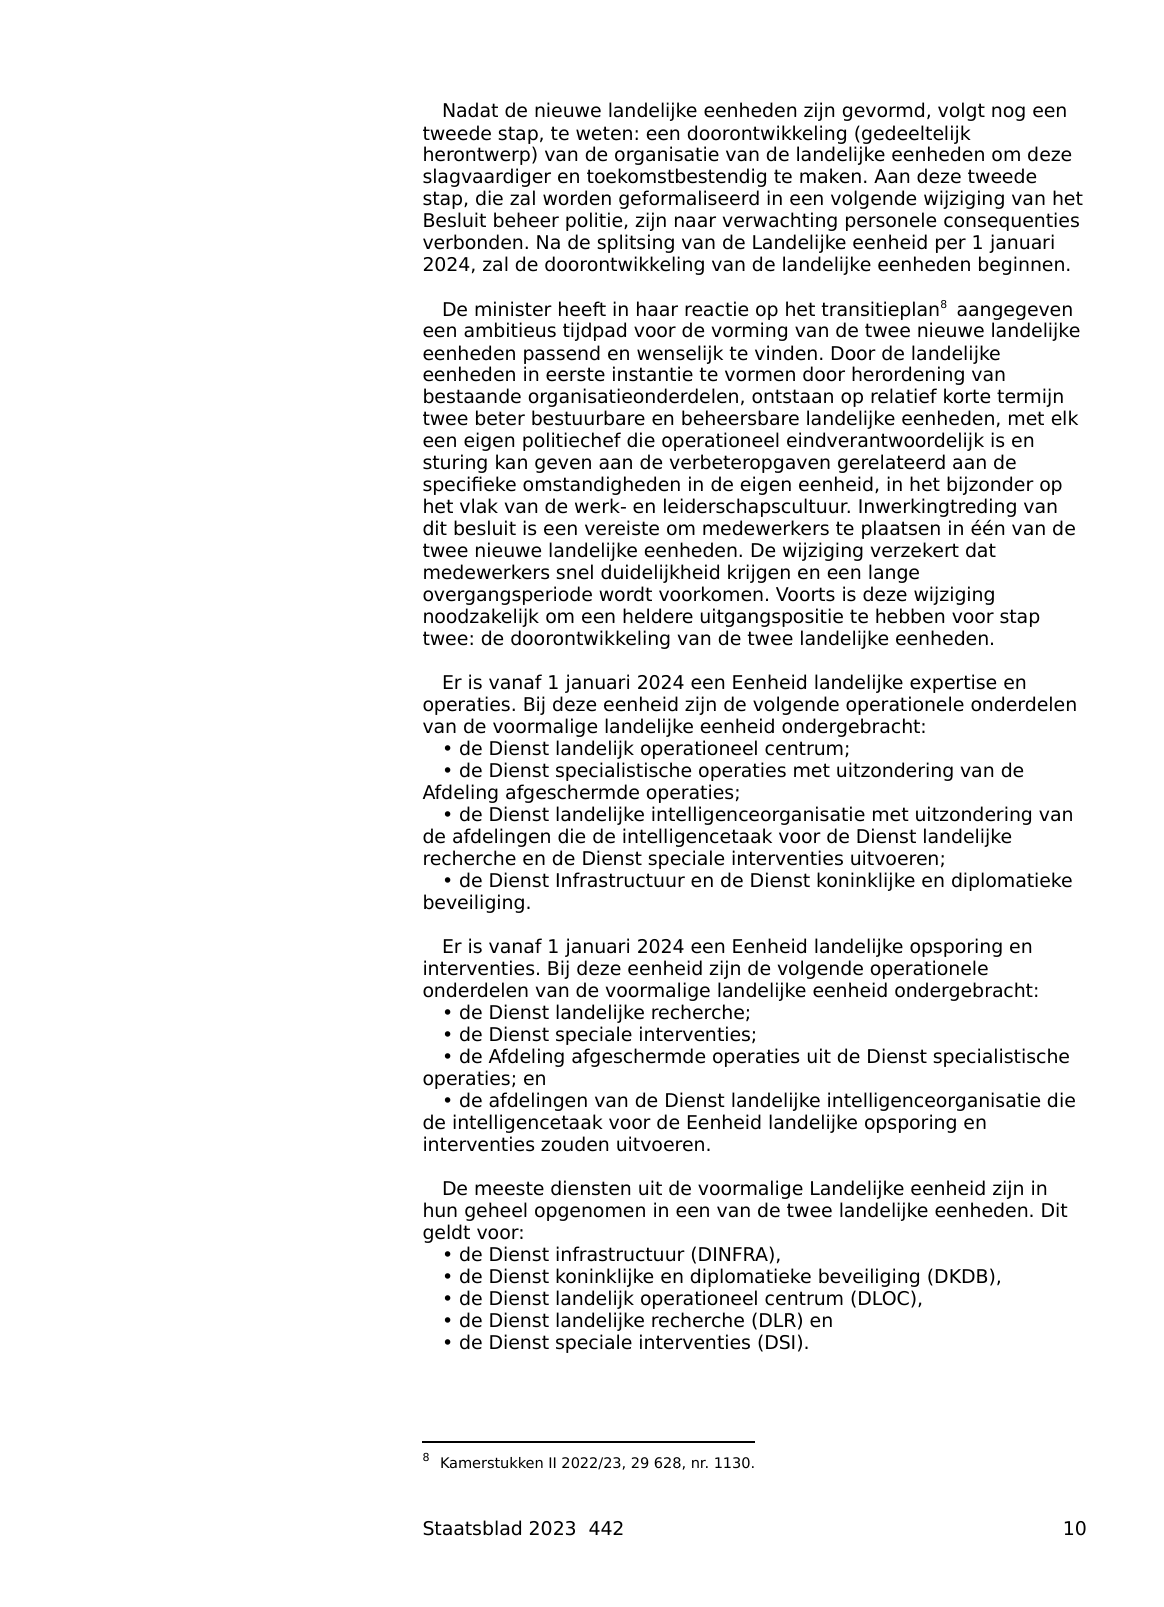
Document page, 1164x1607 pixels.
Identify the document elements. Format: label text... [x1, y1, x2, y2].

text De meeste diensten uit de voormalige Landelijke eenheid zijn in hun geheel opgenomen in een van de twee landelijke eenheden. Dit geldt voor: [422, 1178, 1087, 1244]
text Er is vanaf 1 januari 2024 een Eenheid landelijke opsporing en interventies. Bij deze eenheid zijn de volgende operationele onderdelen van de voormalige landelijke eenheid ondergebracht: [422, 936, 1087, 1002]
text • de Dienst specialistische operaties met uitzondering van de Afdeling afgeschermde operaties; [422, 760, 1087, 804]
text • de Dienst koninklijke en diplomatieke beveiliging (DKDB), [422, 1266, 1087, 1288]
text Er is vanaf 1 januari 2024 een Eenheid landelijke expertise en operaties. Bij deze eenheid zijn de volgende operationele onderdelen van de voormalige landelijke eenheid ondergebracht: [422, 672, 1087, 738]
text • de Dienst landelijke intelligenceorganisatie met uitzondering van de afdelingen die de intelligencetaak voor de Dienst landelijke recherche en de Dienst speciale interventies uitvoeren; [422, 804, 1087, 870]
text • de Afdeling afgeschermde operaties uit de Dienst specialistische operaties; en [422, 1046, 1087, 1090]
text • de Dienst speciale interventies; [422, 1024, 1087, 1046]
text Kamerstukken II 2022/23, 29 628, nr. 1130. [422, 1451, 1087, 1473]
text • de Dienst infrastructuur (DINFRA), [422, 1244, 1087, 1266]
text • de Dienst landelijke recherche (DLR) en [422, 1310, 1087, 1332]
text • de Dienst landelijk operationeel centrum (DLOC), [422, 1288, 1087, 1310]
text • de afdelingen van de Dienst landelijke intelligenceorganisatie die de intelligencetaak voor de Eenheid landelijke opsporing en interventies zouden uitvoeren. [422, 1090, 1087, 1156]
text De minister heeft in haar reactie op het transitieplan aangegeven een ambitieus tijdpad voor de vorming van de twee nieuwe landelijke eenheden passend en wenselijk te vinden. Door de landelijke eenheden in eerste instantie te vormen door herordening van bestaande organisatieonderdelen, ontstaan op relatief korte termijn twee beter bestuurbare en beheersbare landelijke eenheden, met elk een eigen politiechef die operationeel eindverantwoordelijk is en sturing kan geven aan de verbeteropgaven gerelateerd aan de specifieke omstandigheden in de eigen eenheid, in het bijzonder op het vlak van de werk- en leiderschapscultuur. Inwerkingtreding van dit besluit is een vereiste om medewerkers te plaatsen in één van de twee nieuwe landelijke eenheden. De wijziging verzekert dat medewerkers snel duidelijkheid krijgen en een lange overgangsperiode wordt voorkomen. Voorts is deze wijziging noodzakelijk om een heldere uitgangspositie te hebben voor stap twee: de doorontwikkeling van de twee landelijke eenheden. [422, 298, 1087, 650]
text • de Dienst landelijk operationeel centrum; [422, 738, 1087, 760]
text • de Dienst landelijke recherche; [422, 1002, 1087, 1024]
text Nadat de nieuwe landelijke eenheden zijn gevormd, volgt nog een tweede stap, te weten: een doorontwikkeling (gedeeltelijk herontwerp) van de organisatie van de landelijke eenheden om deze slagvaardiger en toekomstbestendig te maken. Aan deze tweede stap, die zal worden geformaliseerd in een volgende wijziging van het Besluit beheer politie, zijn naar verwachting personele consequenties verbonden. Na de splitsing van de Landelijke eenheid per 1 januari 2024, zal de doorontwikkeling van de landelijke eenheden beginnen. [422, 100, 1087, 276]
text • de Dienst Infrastructuur en de Dienst koninklijke en diplomatieke beveiliging. [422, 870, 1087, 914]
text • de Dienst speciale interventies (DSI). [422, 1332, 1087, 1354]
